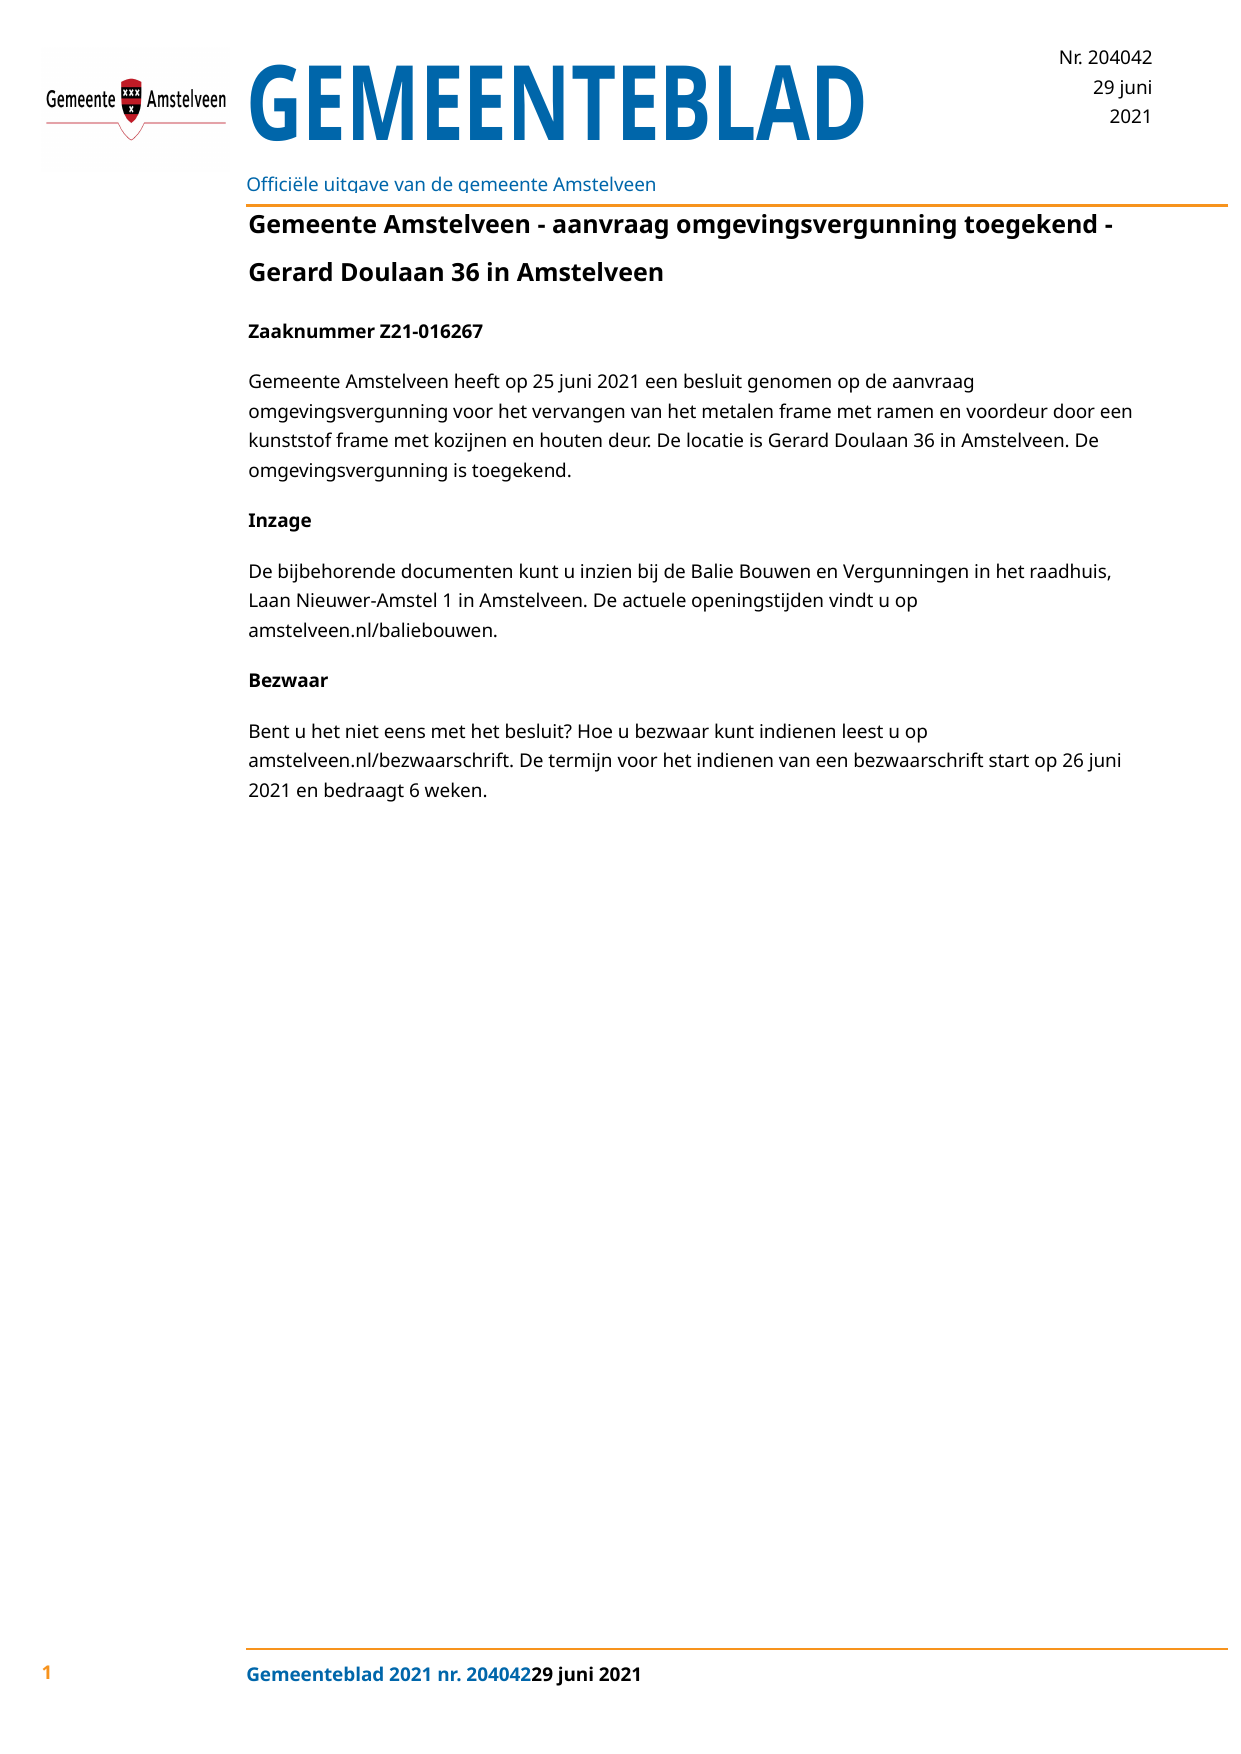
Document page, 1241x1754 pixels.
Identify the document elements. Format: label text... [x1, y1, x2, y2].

text De bijbehorende documenten kunt u inzien bij de Balie Bouwen en Vergunningen in het raadhuis, Laan Nieuwer-Amstel 1 in Amstelveen. De actuele openingstijden vindt u op amstelveen.nl/baliebouwen. [248, 558, 1152, 643]
text Gemeente Amstelveen heeft op 25 juni 2021 een besluit genomen op de aanvraag omgevingsvergunning voor het vervangen van het metalen frame met ramen en voordeur door een kunststof frame met kozijnen en houten deur. De locatie is Gerard Doulaan 36 in Amstelveen. De omgevingsvergunning is toegekend. [248, 368, 1152, 483]
text Zaaknummer Z21-016267 [248, 318, 1152, 344]
text Bent u het niet eens met het besluit? Hoe u bezwaar kunt indienen leest u op amstelveen.nl/bezwaarschrift. De termijn voor het indienen van een bezwaarschrift start op 26 juni 2021 en bedraagt 6 weken. [248, 718, 1152, 803]
text Inzage [248, 507, 1152, 533]
text Gemeente Amstelveen - aanvraag omgevingsvergunning toegekend - Gerard Doulaan 36 in Amstelveen [248, 207, 1152, 288]
text Bezwaar [248, 667, 1152, 693]
picture [41, 47, 231, 172]
